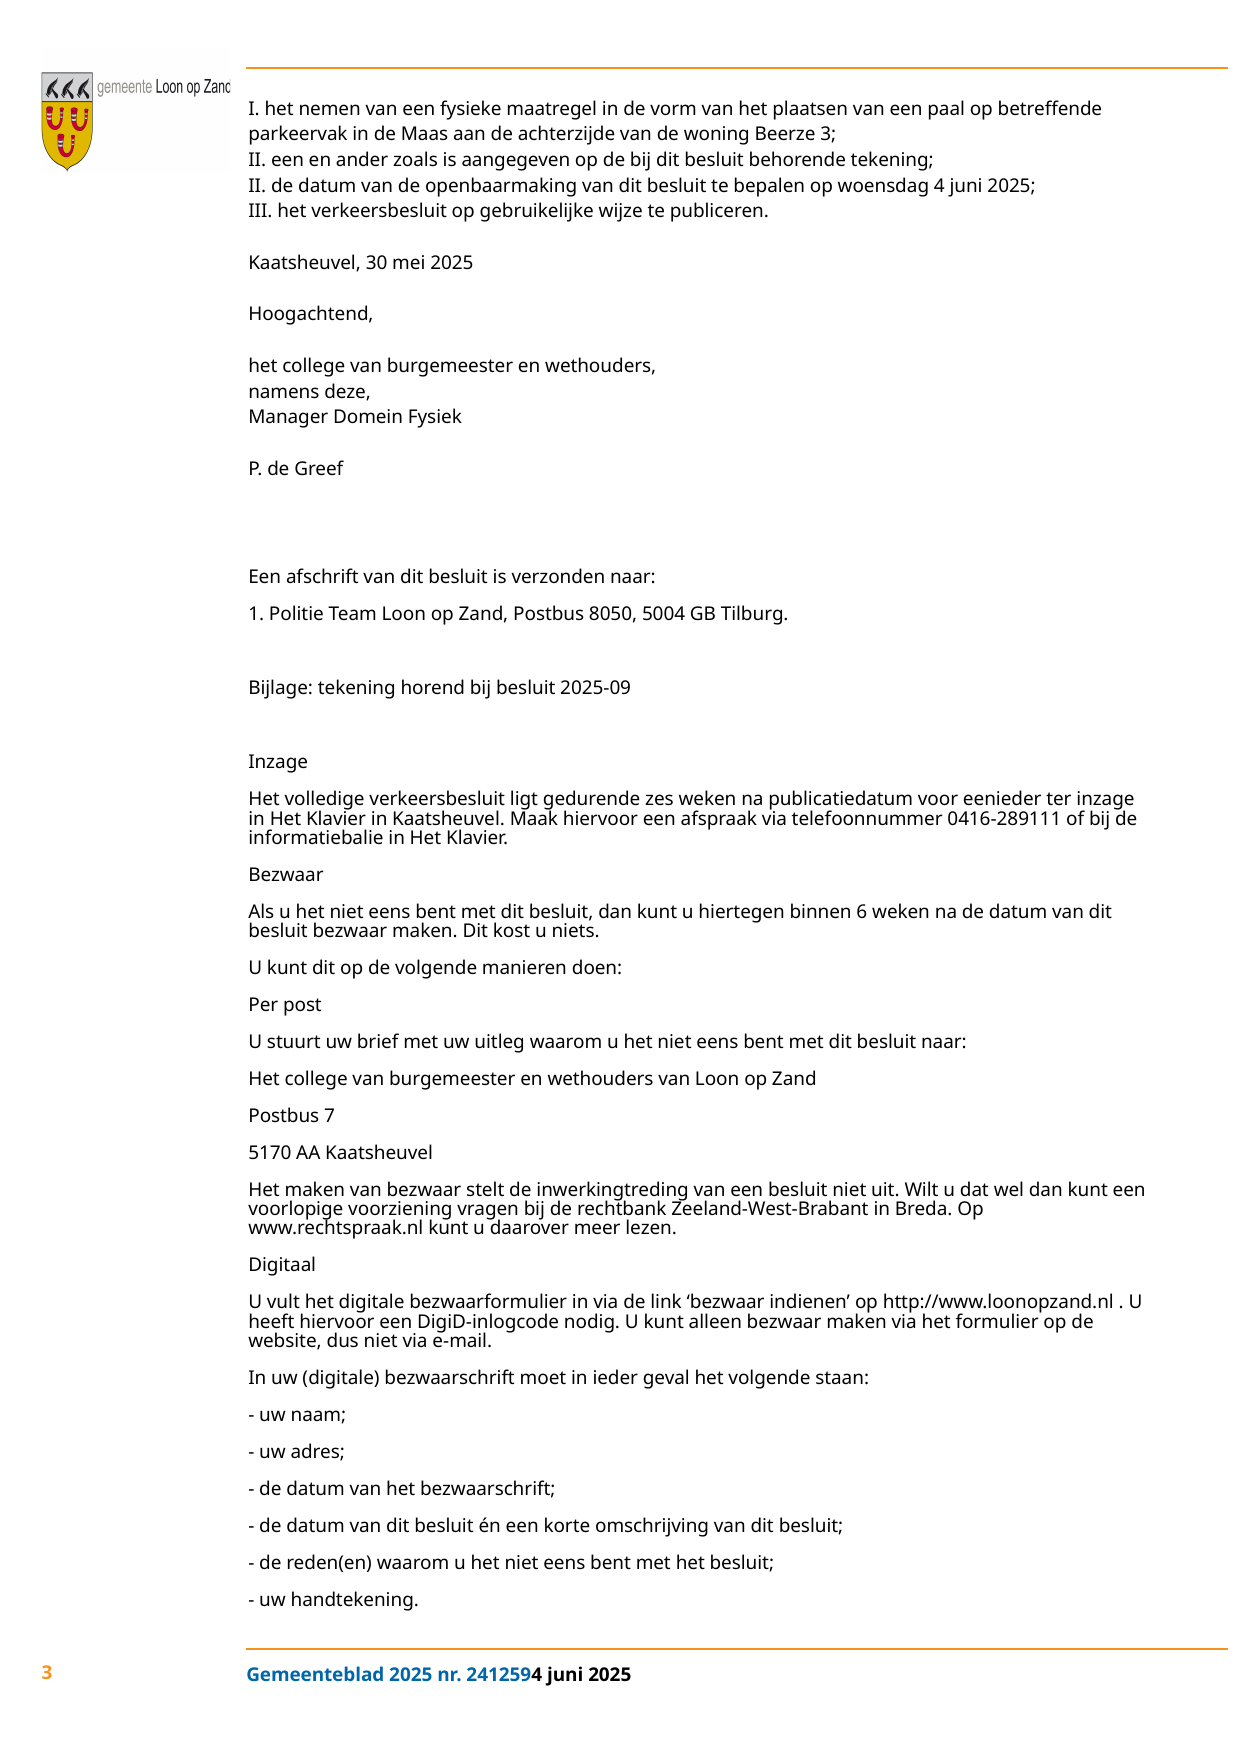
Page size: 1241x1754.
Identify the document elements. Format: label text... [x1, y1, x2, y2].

text Het maken van bezwaar stelt de inwerkingtreding van een besluit niet uit. Wilt u dat wel dan kunt een voorlopige voorziening vragen bij de rechtbank Zeeland-West-Brabant in Breda. Op www.rechtspraak.nl kunt u daarover meer lezen. [248, 1181, 1152, 1239]
text namens deze, [248, 378, 1152, 403]
text U kunt dit op de volgende manieren doen: [248, 959, 1152, 978]
text het college van burgemeester en wethouders, [248, 352, 1152, 378]
text Het college van burgemeester en wethouders van Loon op Zand [248, 1070, 1152, 1089]
text U vult het digitale bezwaarformulier in via de link ‘bezwaar indienen’ op http://www.loonopzand.nl . U heeft hiervoor een DigiD-inlogcode nodig. U kunt alleen bezwaar maken via het formulier op de website, dus niet via e-mail. [248, 1293, 1152, 1351]
text - de datum van dit besluit én een korte omschrijving van dit besluit; [248, 1517, 1152, 1536]
text Digitaal [248, 1256, 1152, 1276]
text 5170 AA Kaatsheuvel [248, 1144, 1152, 1163]
text - de reden(en) waarom u het niet eens bent met het besluit; [248, 1554, 1152, 1573]
text Manager Domein Fysiek [248, 403, 1152, 429]
text Hoogachtend, [248, 301, 1152, 326]
text In uw (digitale) bezwaarschrift moet in ieder geval het volgende staan: [248, 1369, 1152, 1388]
text II. de datum van de openbaarmaking van dit besluit te bepalen op woensdag 4 juni 2025; [248, 172, 1152, 198]
text P. de Greef [248, 455, 1152, 481]
text - uw naam; [248, 1406, 1152, 1425]
text Het volledige verkeersbesluit ligt gedurende zes weken na publicatiedatum voor eenieder ter inzage in Het Klavier in Kaatsheuvel. Maak hiervoor een afspraak via telefoonnummer 0416-289111 of bij de informatiebalie in Het Klavier. [248, 790, 1152, 848]
text II. een en ander zoals is aangegeven op de bij dit besluit behorende tekening; [248, 146, 1152, 172]
text Bijlage: tekening horend bij besluit 2025-09 [248, 679, 1152, 698]
text Postbus 7 [248, 1107, 1152, 1126]
text Inzage [248, 753, 1152, 772]
text I. het nemen van een fysieke maatregel in de vorm van het plaatsen van een paal op betreffende parkeervak in de Maas aan de achterzijde van de woning Beerze 3; [248, 95, 1152, 146]
text Als u het niet eens bent met dit besluit, dan kunt u hiertegen binnen 6 weken na de datum van dit besluit bezwaar maken. Dit kost u niets. [248, 903, 1152, 941]
picture [41, 47, 231, 172]
text Kaatsheuvel, 30 mei 2025 [248, 249, 1152, 275]
text Bezwaar [248, 866, 1152, 885]
text Per post [248, 996, 1152, 1015]
text - de datum van het bezwaarschrift; [248, 1480, 1152, 1499]
text - uw adres; [248, 1443, 1152, 1462]
text Een afschrift van dit besluit is verzonden naar: [248, 568, 1152, 588]
text - uw handtekening. [248, 1591, 1152, 1610]
text III. het verkeersbesluit op gebruikelijke wijze te publiceren. [248, 198, 1152, 223]
text 1. Politie Team Loon op Zand, Postbus 8050, 5004 GB Tilburg. [248, 605, 1152, 624]
text U stuurt uw brief met uw uitleg waarom u het niet eens bent met dit besluit naar: [248, 1033, 1152, 1052]
